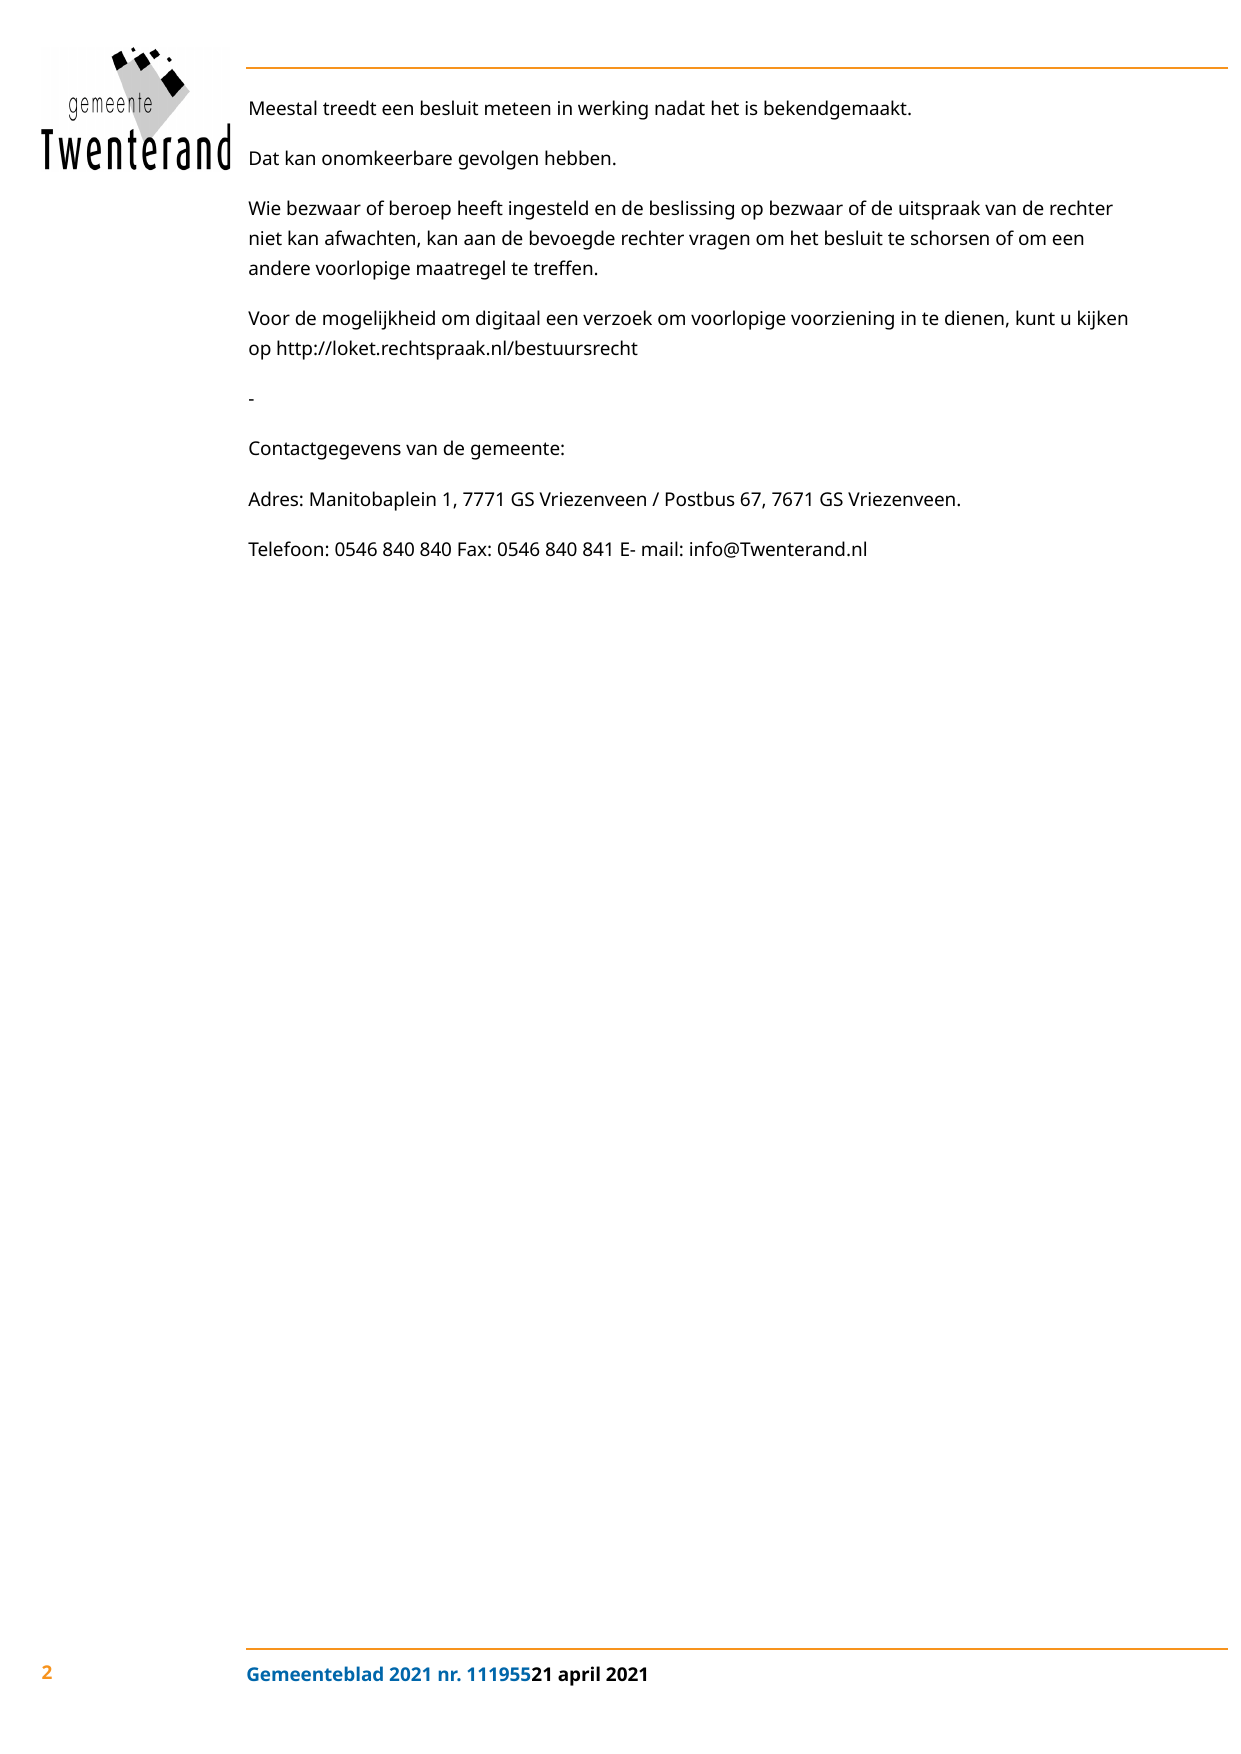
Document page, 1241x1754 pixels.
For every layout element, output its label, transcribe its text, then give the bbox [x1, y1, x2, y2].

text Contactgegevens van de gemeente: [248, 436, 1152, 461]
text Adres: Manitobaplein 1, 7771 GS Vriezenveen / Postbus 67, 7671 GS Vriezenveen. [248, 486, 1152, 512]
text Voor de mogelijkheid om digitaal een verzoek om voorlopige voorziening in te dienen, kunt u kijken op http://loket.rechtspraak.nl/bestuursrecht [248, 305, 1152, 361]
text Telefoon: 0546 840 840 Fax: 0546 840 841 E- mail: info@Twenterand.nl [248, 536, 1152, 562]
text - [248, 385, 1152, 411]
picture [41, 47, 231, 172]
text Wie bezwaar of beroep heeft ingesteld en de beslissing op bezwaar of de uitspraak van de rechter niet kan afwachten, kan aan de bevoegde rechter vragen om het besluit te schorsen of om een andere voorlopige maatregel te treffen. [248, 196, 1152, 281]
text Meestal treedt een besluit meteen in werking nadat het is bekendgemaakt. [248, 95, 1152, 121]
text Dat kan onomkeerbare gevolgen hebben. [248, 145, 1152, 171]
